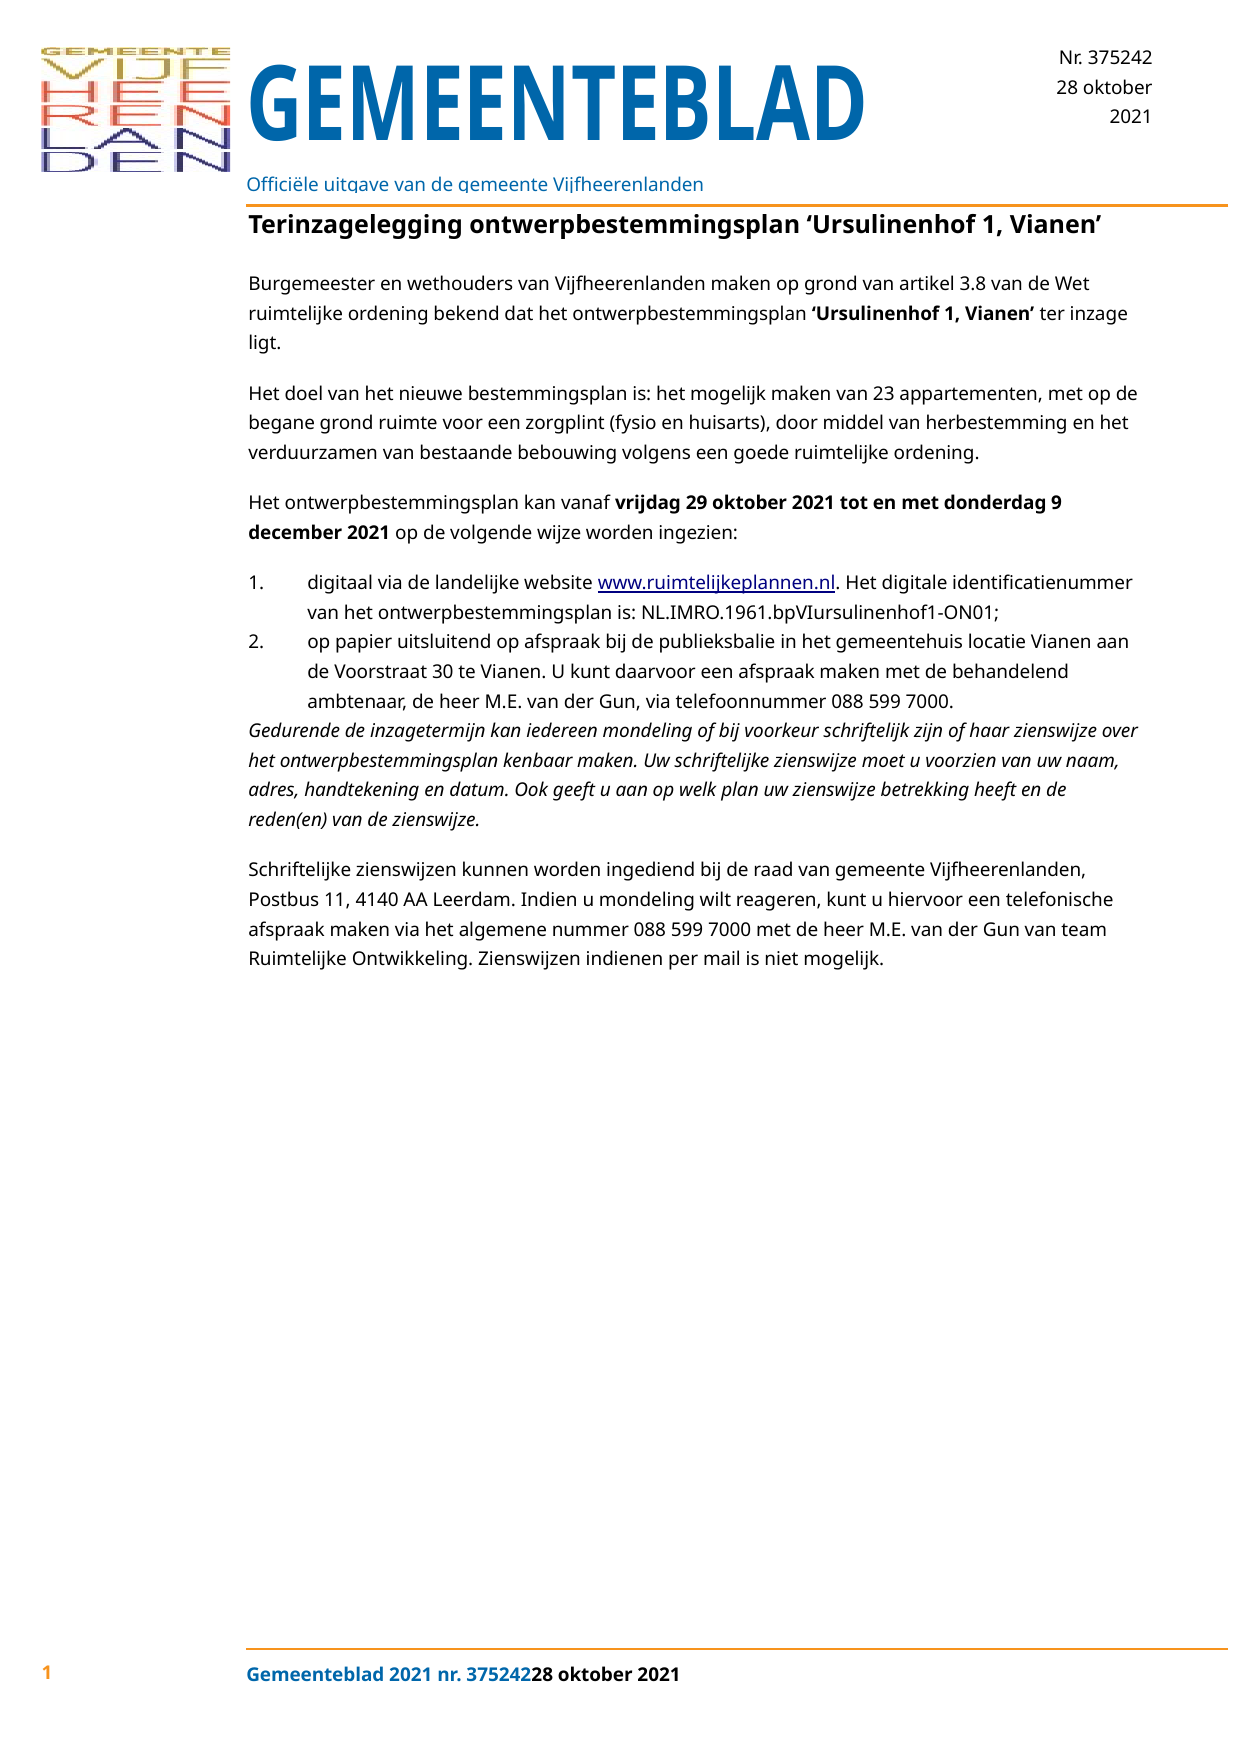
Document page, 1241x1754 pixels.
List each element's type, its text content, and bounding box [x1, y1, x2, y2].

text Het ontwerpbestemmingsplan kan vanaf vrijdag 29 oktober 2021 tot en met donderdag 9 december 2021 op de volgende wijze worden ingezien: [248, 489, 1152, 545]
list op papier uitsluitend op afspraak bij de publieksbalie in het gemeentehuis locatie Vianen aan de Voorstraat 30 te Vianen. U kunt daarvoor een afspraak maken met de behandelend ambtenaar, de heer M.E. van der Gun, via telefoonnummer 088 599 7000. [248, 629, 1152, 713]
text Terinzagelegging ontwerpbestemmingsplan ‘Ursulinenhof 1, Vianen’ [248, 207, 1152, 241]
text Het doel van het nieuwe bestemmingsplan is: het mogelijk maken van 23 appartementen, met op de begane grond ruimte voor een zorgplint (fysio en huisarts), door middel van herbestemming en het verduurzamen van bestaande bebouwing volgens een goede ruimtelijke ordening. [248, 380, 1152, 465]
text Burgemeester en wethouders van Vijfheerenlanden maken op grond van artikel 3.8 van de Wet ruimtelijke ordening bekend dat het ontwerpbestemmingsplan ‘Ursulinenhof 1, Vianen’ ter inzage ligt. [248, 270, 1152, 355]
text Schriftelijke zienswijzen kunnen worden ingediend bij de raad van gemeente Vijfheerenlanden, Postbus 11, 4140 AA Leerdam. Indien u mondeling wilt reageren, kunt u hiervoor een telefonische afspraak maken via het algemene nummer 088 599 7000 met de heer M.E. van der Gun van team Ruimtelijke Ontwikkeling. Zienswijzen indienen per mail is niet mogelijk. [248, 857, 1152, 971]
list digitaal via de landelijke website www.ruimtelijkeplannen.nl. Het digitale identificatienummer van het ontwerpbestemmingsplan is: NL.IMRO.1961.bpVIursulinenhof1-ON01; [248, 569, 1152, 625]
text Gedurende de inzagetermijn kan iedereen mondeling of bij voorkeur schriftelijk zijn of haar zienswijze over het ontwerpbestemmingsplan kenbaar maken. Uw schriftelijke zienswijze moet u voorzien van uw naam, adres, handtekening en datum. Ook geeft u aan op welk plan uw zienswijze betrekking heeft en de reden(en) van de zienswijze. [248, 717, 1152, 832]
picture [41, 47, 231, 172]
